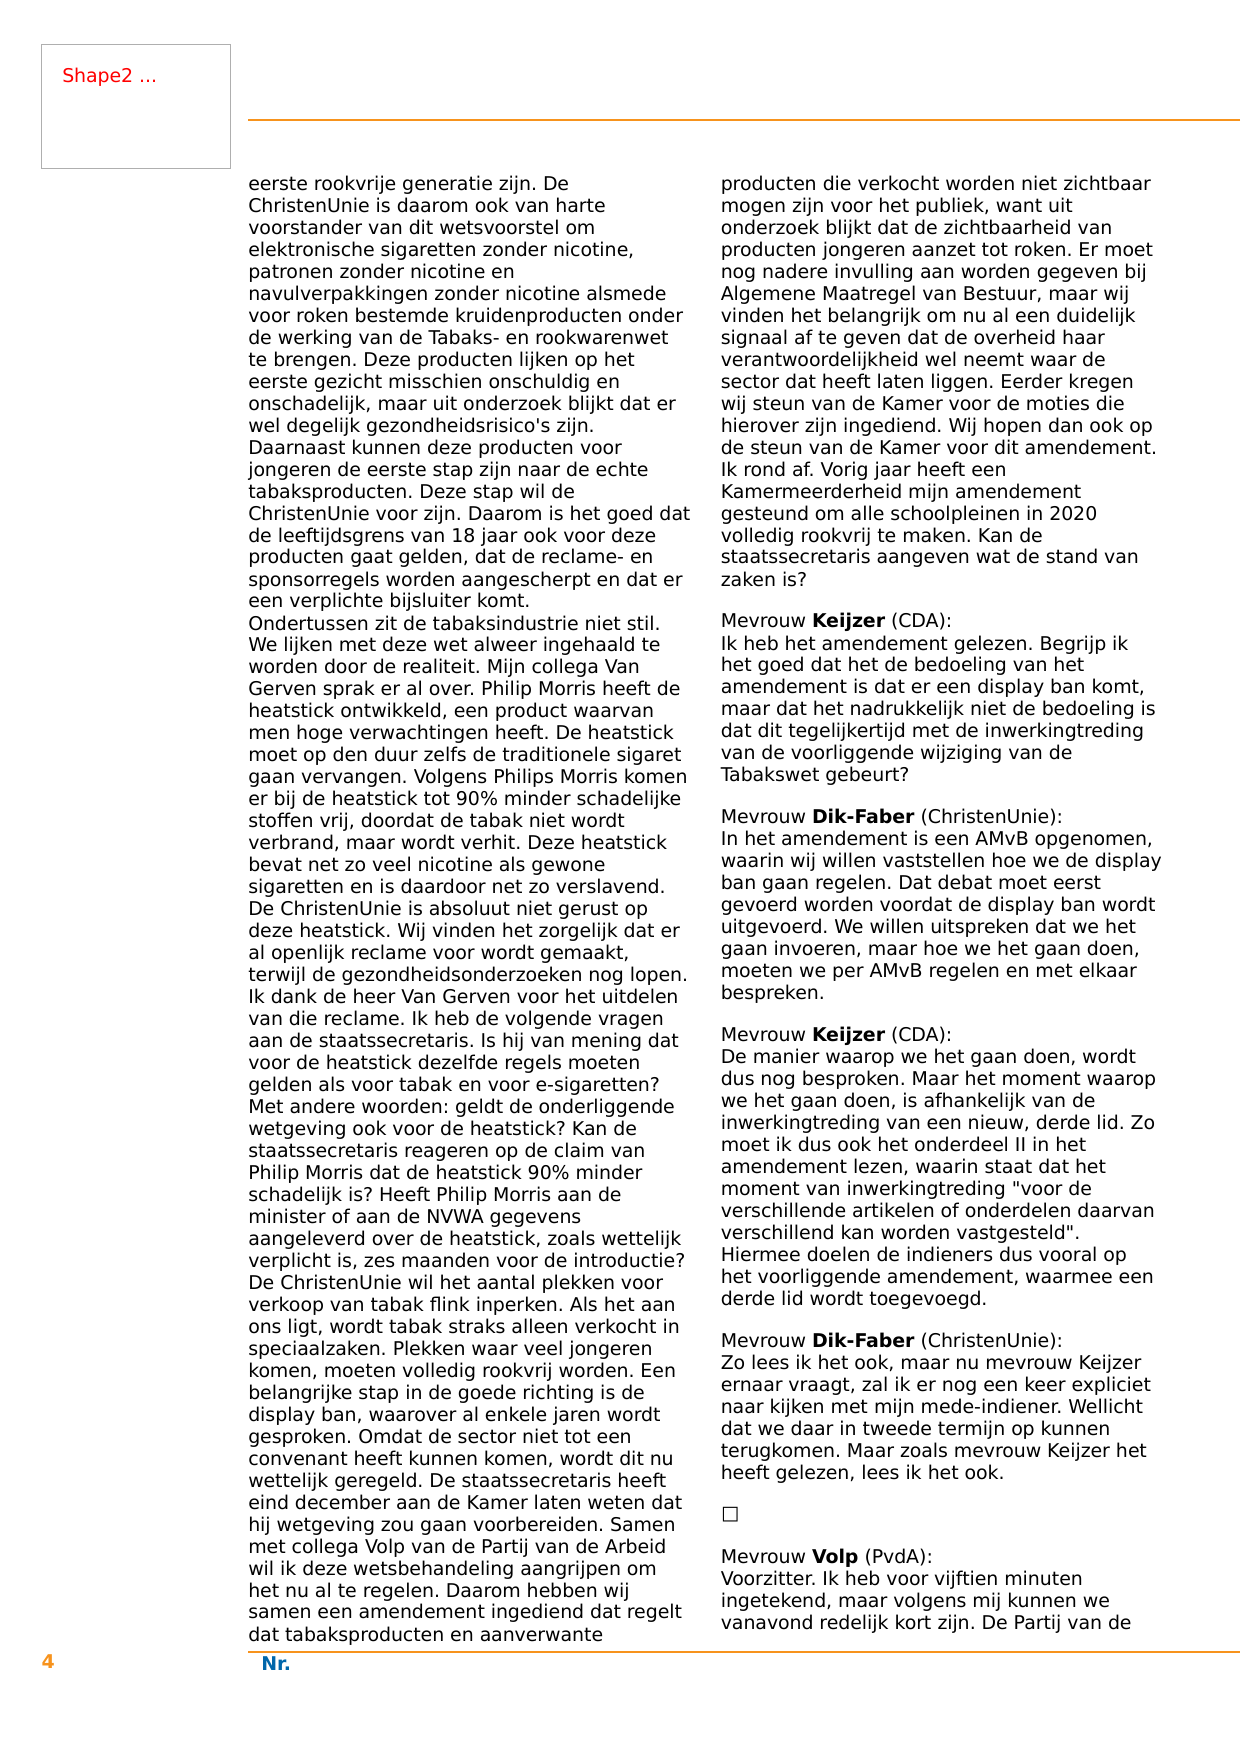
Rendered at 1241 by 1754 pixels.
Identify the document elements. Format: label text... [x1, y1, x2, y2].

text Mevrouw Volp (PvdA): [721, 1546, 1163, 1568]
text eerste rookvrije generatie zijn. De ChristenUnie is daarom ook van harte voorstander van dit wetsvoorstel om elektronische sigaretten zonder nicotine, patronen zonder nicotine en navulverpakkingen zonder nicotine alsmede voor roken bestemde kruidenproducten onder de werking van de Tabaks- en rookwarenwet te brengen. Deze producten lijken op het eerste gezicht misschien onschuldig en onschadelijk, maar uit onderzoek blijkt dat er wel degelijk gezondheidsrisico's zijn. Daarnaast kunnen deze producten voor jongeren de eerste stap zijn naar de echte tabaksproducten. Deze stap wil de ChristenUnie voor zijn. Daarom is het goed dat de leeftijdsgrens van 18 jaar ook voor deze producten gaat gelden, dat de reclame- en sponsorregels worden aangescherpt en dat er een verplichte bijsluiter komt. [248, 173, 691, 612]
text Voorzitter. Ik heb voor vijftien minuten ingetekend, maar volgens mij kunnen we vanavond redelijk kort zijn. De Partij van de [721, 1568, 1163, 1633]
text Mevrouw Dik-Faber (ChristenUnie): [721, 1330, 1163, 1352]
text Mevrouw Keijzer (CDA): [721, 610, 1163, 632]
text Ondertussen zit de tabaksindustrie niet stil. We lijken met deze wet alweer ingehaald te worden door de realiteit. Mijn collega Van Gerven sprak er al over. Philip Morris heeft de heatstick ontwikkeld, een product waarvan men hoge verwachtingen heeft. De heatstick moet op den duur zelfs de traditionele sigaret gaan vervangen. Volgens Philips Morris komen er bij de heatstick tot 90% minder schadelijke stoffen vrij, doordat de tabak niet wordt verbrand, maar wordt verhit. Deze heatstick bevat net zo veel nicotine als gewone sigaretten en is daardoor net zo verslavend. [248, 612, 691, 898]
text In het amendement is een AMvB opgenomen, waarin wij willen vaststellen hoe we de display ban gaan regelen. Dat debat moet eerst gevoerd worden voordat de display ban wordt uitgevoerd. We willen uitspreken dat we het gaan invoeren, maar hoe we het gaan doen, moeten we per AMvB regelen en met elkaar bespreken. [721, 828, 1163, 1004]
text De ChristenUnie wil het aantal plekken voor verkoop van tabak flink inperken. Als het aan ons ligt, wordt tabak straks alleen verkocht in speciaalzaken. Plekken waar veel jongeren komen, moeten volledig rookvrij worden. Een belangrijke stap in de goede richting is de display ban, waarover al enkele jaren wordt gesproken. Omdat de sector niet tot een convenant heeft kunnen komen, wordt dit nu wettelijk geregeld. De staatssecretaris heeft eind december aan de Kamer laten weten dat hij wetgeving zou gaan voorbereiden. Samen met collega Volp van de Partij van de Arbeid wil ik deze wetsbehandeling aangrijpen om het nu al te regelen. Daarom hebben wij samen een amendement ingediend dat regelt dat tabaksproducten en aanverwante [248, 1272, 691, 1645]
text De ChristenUnie is absoluut niet gerust op deze heatstick. Wij vinden het zorgelijk dat er al openlijk reclame voor wordt gemaakt, terwijl de gezondheidsonderzoeken nog lopen. Ik dank de heer Van Gerven voor het uitdelen van die reclame. Ik heb de volgende vragen aan de staatssecretaris. Is hij van mening dat voor de heatstick dezelfde regels moeten gelden als voor tabak en voor e-sigaretten? Met andere woorden: geldt de onderliggende wetgeving ook voor de heatstick? Kan de staatssecretaris reageren op de claim van Philip Morris dat de heatstick 90% minder schadelijk is? Heeft Philip Morris aan de minister of aan de NVWA gegevens aangeleverd over de heatstick, zoals wettelijk verplicht is, zes maanden voor de introductie? [248, 898, 691, 1272]
text Mevrouw Dik-Faber (ChristenUnie): [721, 806, 1163, 828]
text Ik heb het amendement gelezen. Begrijp ik het goed dat het de bedoeling van het amendement is dat er een display ban komt, maar dat het nadrukkelijk niet de bedoeling is dat dit tegelijkertijd met de inwerkingtreding van de voorliggende wijziging van de Tabakswet gebeurt? [721, 632, 1163, 786]
text Zo lees ik het ook, maar nu mevrouw Keijzer ernaar vraagt, zal ik er nog een keer expliciet naar kijken met mijn mede-indiener. Wellicht dat we daar in tweede termijn op kunnen terugkomen. Maar zoals mevrouw Keijzer het heeft gelezen, lees ik het ook. [721, 1352, 1163, 1484]
text De manier waarop we het gaan doen, wordt dus nog besproken. Maar het moment waarop we het gaan doen, is afhankelijk van de inwerkingtreding van een nieuw, derde lid. Zo moet ik dus ook het onderdeel II in het amendement lezen, waarin staat dat het moment van inwerkingtreding "voor de verschillende artikelen of onderdelen daarvan verschillend kan worden vastgesteld". Hiermee doelen de indieners dus vooral op het voorliggende amendement, waarmee een derde lid wordt toegevoegd. [721, 1046, 1163, 1310]
text Mevrouw Keijzer (CDA): [721, 1024, 1163, 1046]
text ⬜ [721, 1504, 1163, 1526]
text Ik rond af. Vorig jaar heeft een Kamermeerderheid mijn amendement gesteund om alle schoolpleinen in 2020 volledig rookvrij te maken. Kan de staatssecretaris aangeven wat de stand van zaken is? [721, 458, 1163, 590]
text producten die verkocht worden niet zichtbaar mogen zijn voor het publiek, want uit onderzoek blijkt dat de zichtbaarheid van producten jongeren aanzet tot roken. Er moet nog nadere invulling aan worden gegeven bij Algemene Maatregel van Bestuur, maar wij vinden het belangrijk om nu al een duidelijk signaal af te geven dat de overheid haar verantwoordelijkheid wel neemt waar de sector dat heeft laten liggen. Eerder kregen wij steun van de Kamer voor de moties die hierover zijn ingediend. Wij hopen dan ook op de steun van de Kamer voor dit amendement. [721, 173, 1163, 458]
